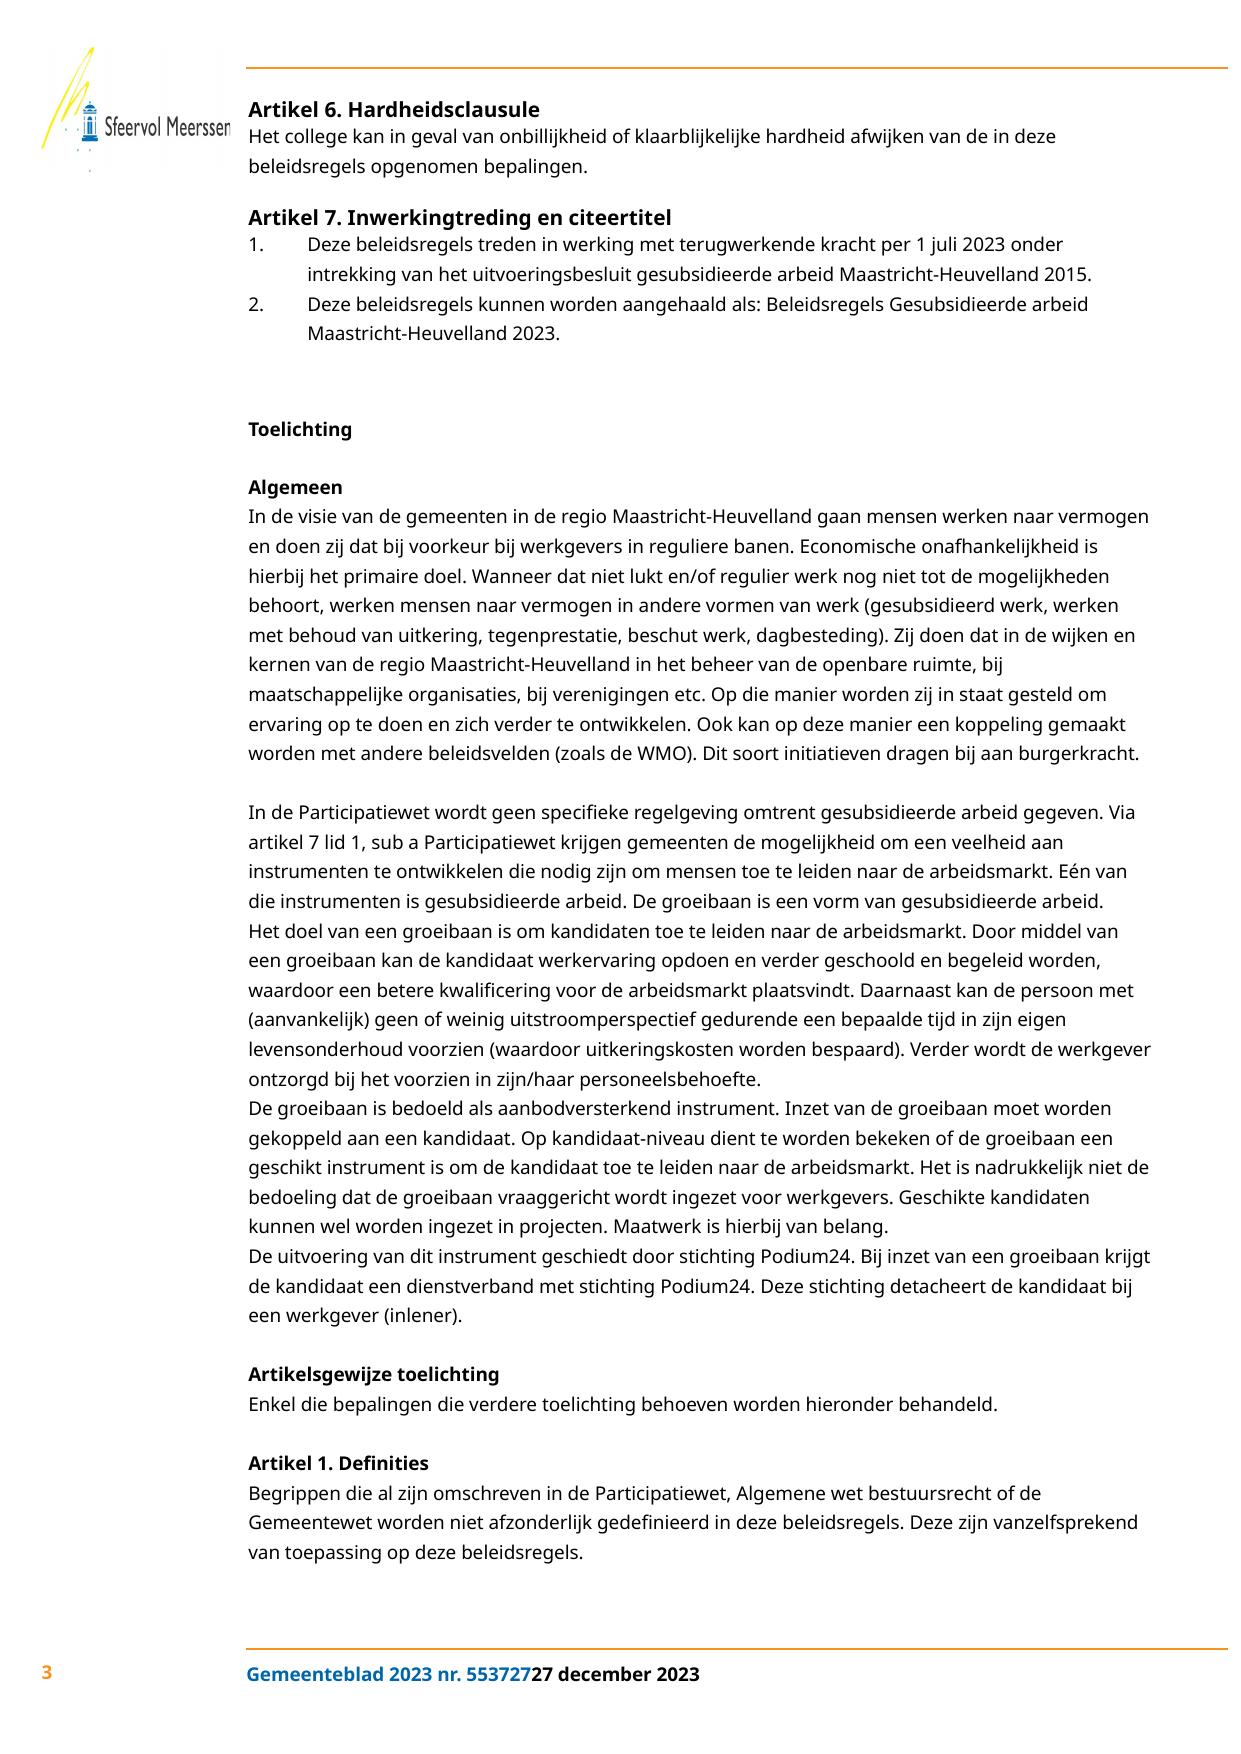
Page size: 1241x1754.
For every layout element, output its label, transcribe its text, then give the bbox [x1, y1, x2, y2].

text Het doel van een groeibaan is om kandidaten toe te leiden naar de arbeidsmarkt. Door middel van een groeibaan kan de kandidaat werkervaring opdoen en verder geschoold en begeleid worden, waardoor een betere kwalificering voor de arbeidsmarkt plaatsvindt. Daarnaast kan de persoon met (aanvankelijk) geen of weinig uitstroomperspectief gedurende een bepaalde tijd in zijn eigen levensonderhoud voorzien (waardoor uitkeringskosten worden bespaard). Verder wordt de werkgever ontzorgd bij het voorzien in zijn/haar personeelsbehoefte. [248, 918, 1152, 1092]
text Het college kan in geval van onbillijkheid of klaarblijkelijke hardheid afwijken van de in deze beleidsregels opgenomen bepalingen. [248, 123, 1152, 178]
text Toelichting [248, 405, 1152, 445]
text Begrippen die al zijn omschreven in de Participatiewet, Algemene wet bestuursrecht of de Gemeentewet worden niet afzonderlijk gedefinieerd in deze beleidsregels. Deze zijn vanzelfsprekend van toepassing op deze beleidsregels. [248, 1480, 1152, 1565]
text De groeibaan is bedoeld als aanbodversterkend instrument. Inzet van de groeibaan moet worden gekoppeld aan een kandidaat. Op kandidaat-niveau dient te worden bekeken of de groeibaan een geschikt instrument is om de kandidaat toe te leiden naar de arbeidsmarkt. Het is nadrukkelijk niet de bedoeling dat de groeibaan vraaggericht wordt ingezet voor werkgevers. Geschikte kandidaten kunnen wel worden ingezet in projecten. Maatwerk is hierbij van belang. [248, 1095, 1152, 1239]
picture [41, 47, 231, 172]
list Deze beleidsregels treden in werking met terugwerkende kracht per 1 juli 2023 onder intrekking van het uitvoeringsbesluit gesubsidieerde arbeid Maastricht-Heuvelland 2015. [248, 232, 1152, 287]
text In de visie van de gemeenten in de regio Maastricht-Heuvelland gaan mensen werken naar vermogen en doen zij dat bij voorkeur bij werkgevers in reguliere banen. Economische onafhankelijkheid is hierbij het primaire doel. Wanneer dat niet lukt en/of regulier werk nog niet tot de mogelijkheden behoort, werken mensen naar vermogen in andere vormen van werk (gesubsidieerd werk, werken met behoud van uitkering, tegenprestatie, beschut werk, dagbesteding). Zij doen dat in de wijken en kernen van de regio Maastricht-Heuvelland in het beheer van de openbare ruimte, bij maatschappelijke organisaties, bij verenigingen etc. Op die manier worden zij in staat gesteld om ervaring op te doen en zich verder te ontwikkelen. Ook kan op deze manier een koppeling gemaakt worden met andere beleidsvelden (zoals de WMO). Dit soort initiatieven dragen bij aan burgerkracht. [248, 504, 1152, 766]
text In de Participatiewet wordt geen specifieke regelgeving omtrent gesubsidieerde arbeid gegeven. Via artikel 7 lid 1, sub a Participatiewet krijgen gemeenten de mogelijkheid om een veelheid aan instrumenten te ontwikkelen die nodig zijn om mensen toe te leiden naar de arbeidsmarkt. Eén van die instrumenten is gesubsidieerde arbeid. De groeibaan is een vorm van gesubsidieerde arbeid. [248, 799, 1152, 914]
list Deze beleidsregels kunnen worden aangehaald als: Beleidsregels Gesubsidieerde arbeid Maastricht-Heuvelland 2023. [248, 291, 1152, 346]
text Artikel 6. Hardheidsclausule [248, 95, 1152, 123]
text Artikelsgewijze toelichting [248, 1362, 1152, 1387]
text Artikel 1. Definities [248, 1450, 1152, 1476]
text De uitvoering van dit instrument geschiedt door stichting Podium24. Bij inzet van een groeibaan krijgt de kandidaat een dienstverband met stichting Podium24. Deze stichting detacheert de kandidaat bij een werkgever (inlener). [248, 1243, 1152, 1328]
text Algemeen [248, 474, 1152, 500]
text Enkel die bepalingen die verdere toelichting behoeven worden hieronder behandeld. [248, 1391, 1152, 1417]
text Artikel 7. Inwerkingtreding en citeertitel [248, 203, 1152, 232]
